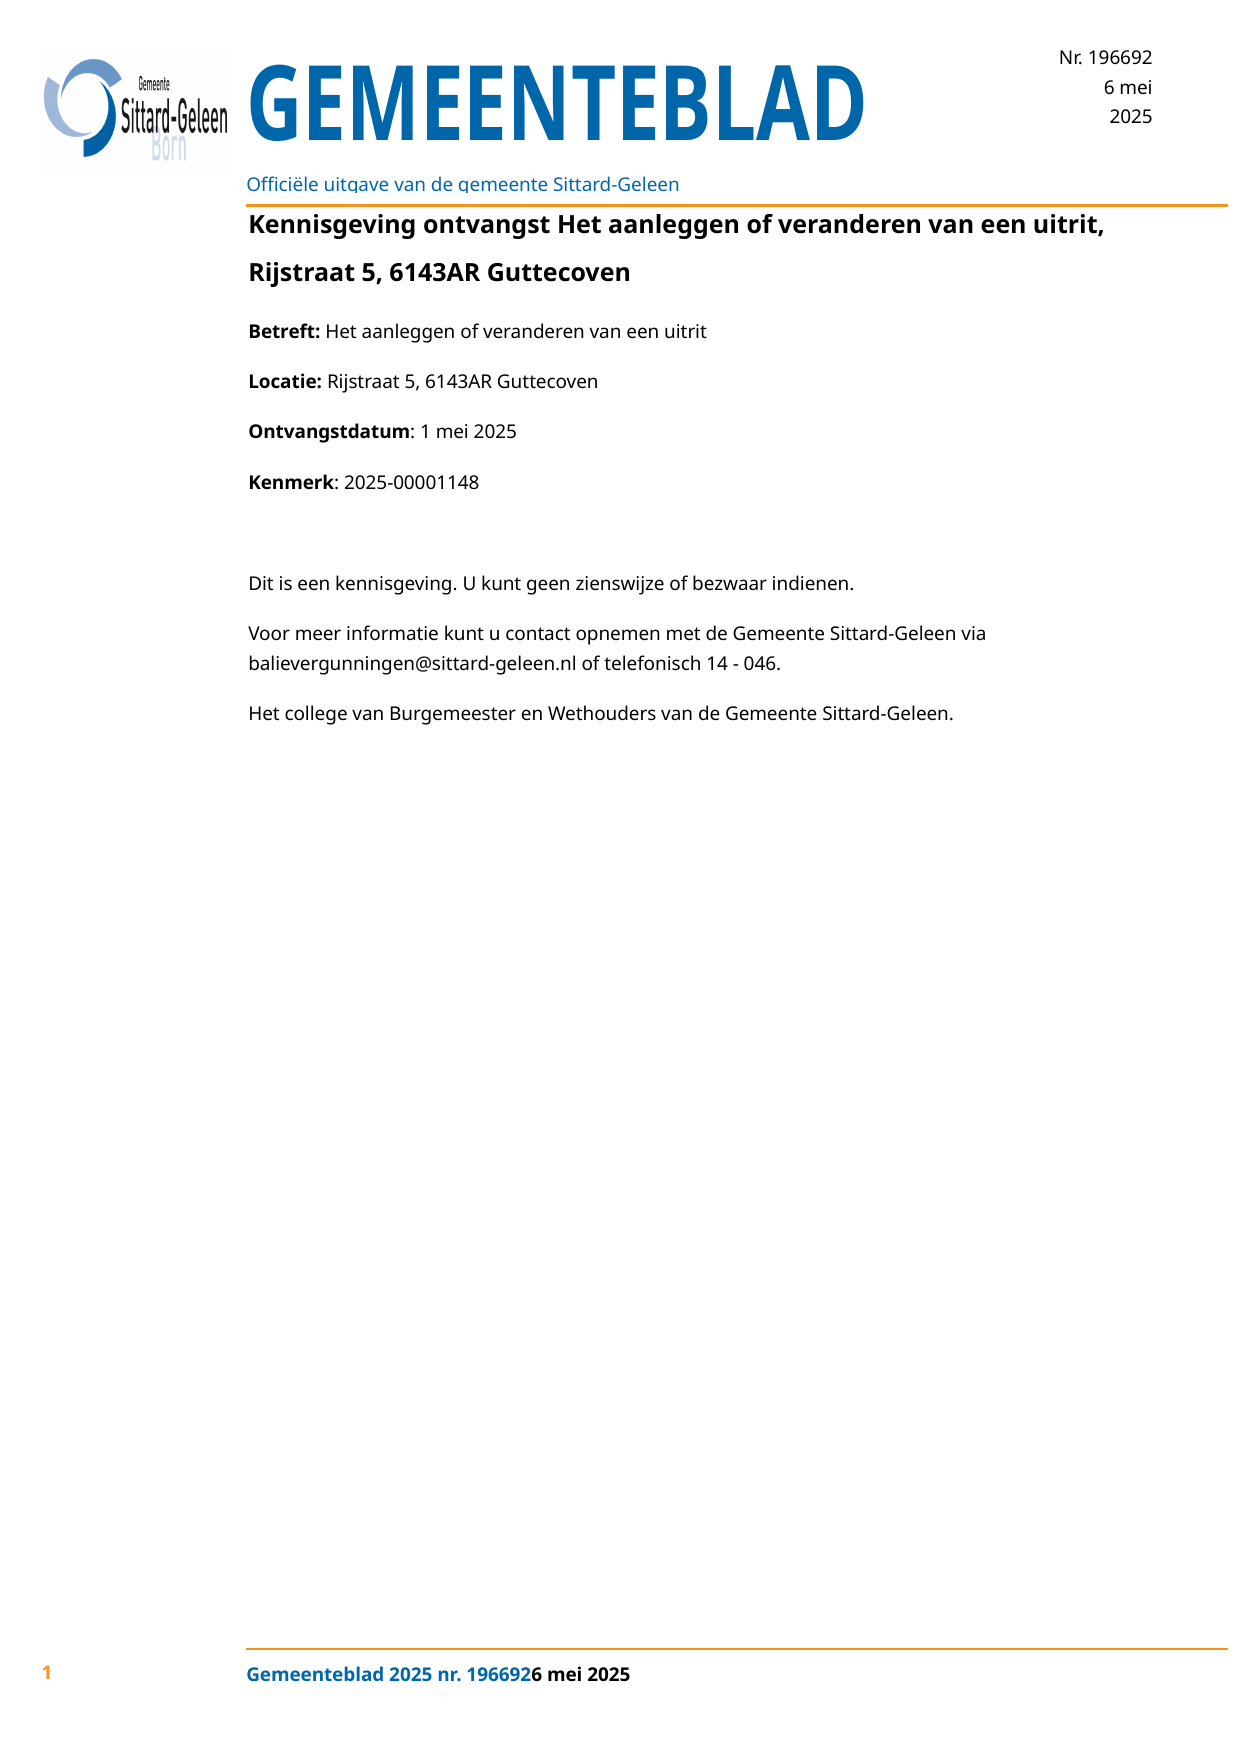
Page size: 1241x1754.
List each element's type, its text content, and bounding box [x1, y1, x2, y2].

text Ontvangstdatum: 1 mei 2025 [248, 419, 1152, 444]
text Locatie: Rijstraat 5, 6143AR Guttecoven [248, 368, 1152, 394]
text Dit is een kennisgeving. U kunt geen zienswijze of bezwaar indienen. [248, 570, 1152, 596]
text Voor meer informatie kunt u contact opnemen met de Gemeente Sittard-Geleen via balievergunningen@sittard-geleen.nl of telefonisch 14 - 046. [248, 620, 1152, 676]
text Het college van Burgemeester en Wethouders van de Gemeente Sittard-Geleen. [248, 700, 1152, 726]
picture [41, 47, 231, 172]
text Betreft: Het aanleggen of veranderen van een uitrit [248, 318, 1152, 344]
text Kennisgeving ontvangst Het aanleggen of veranderen van een uitrit, Rijstraat 5, 6143AR Guttecoven [248, 207, 1152, 288]
text Kenmerk: 2025-00001148 [248, 469, 1152, 495]
